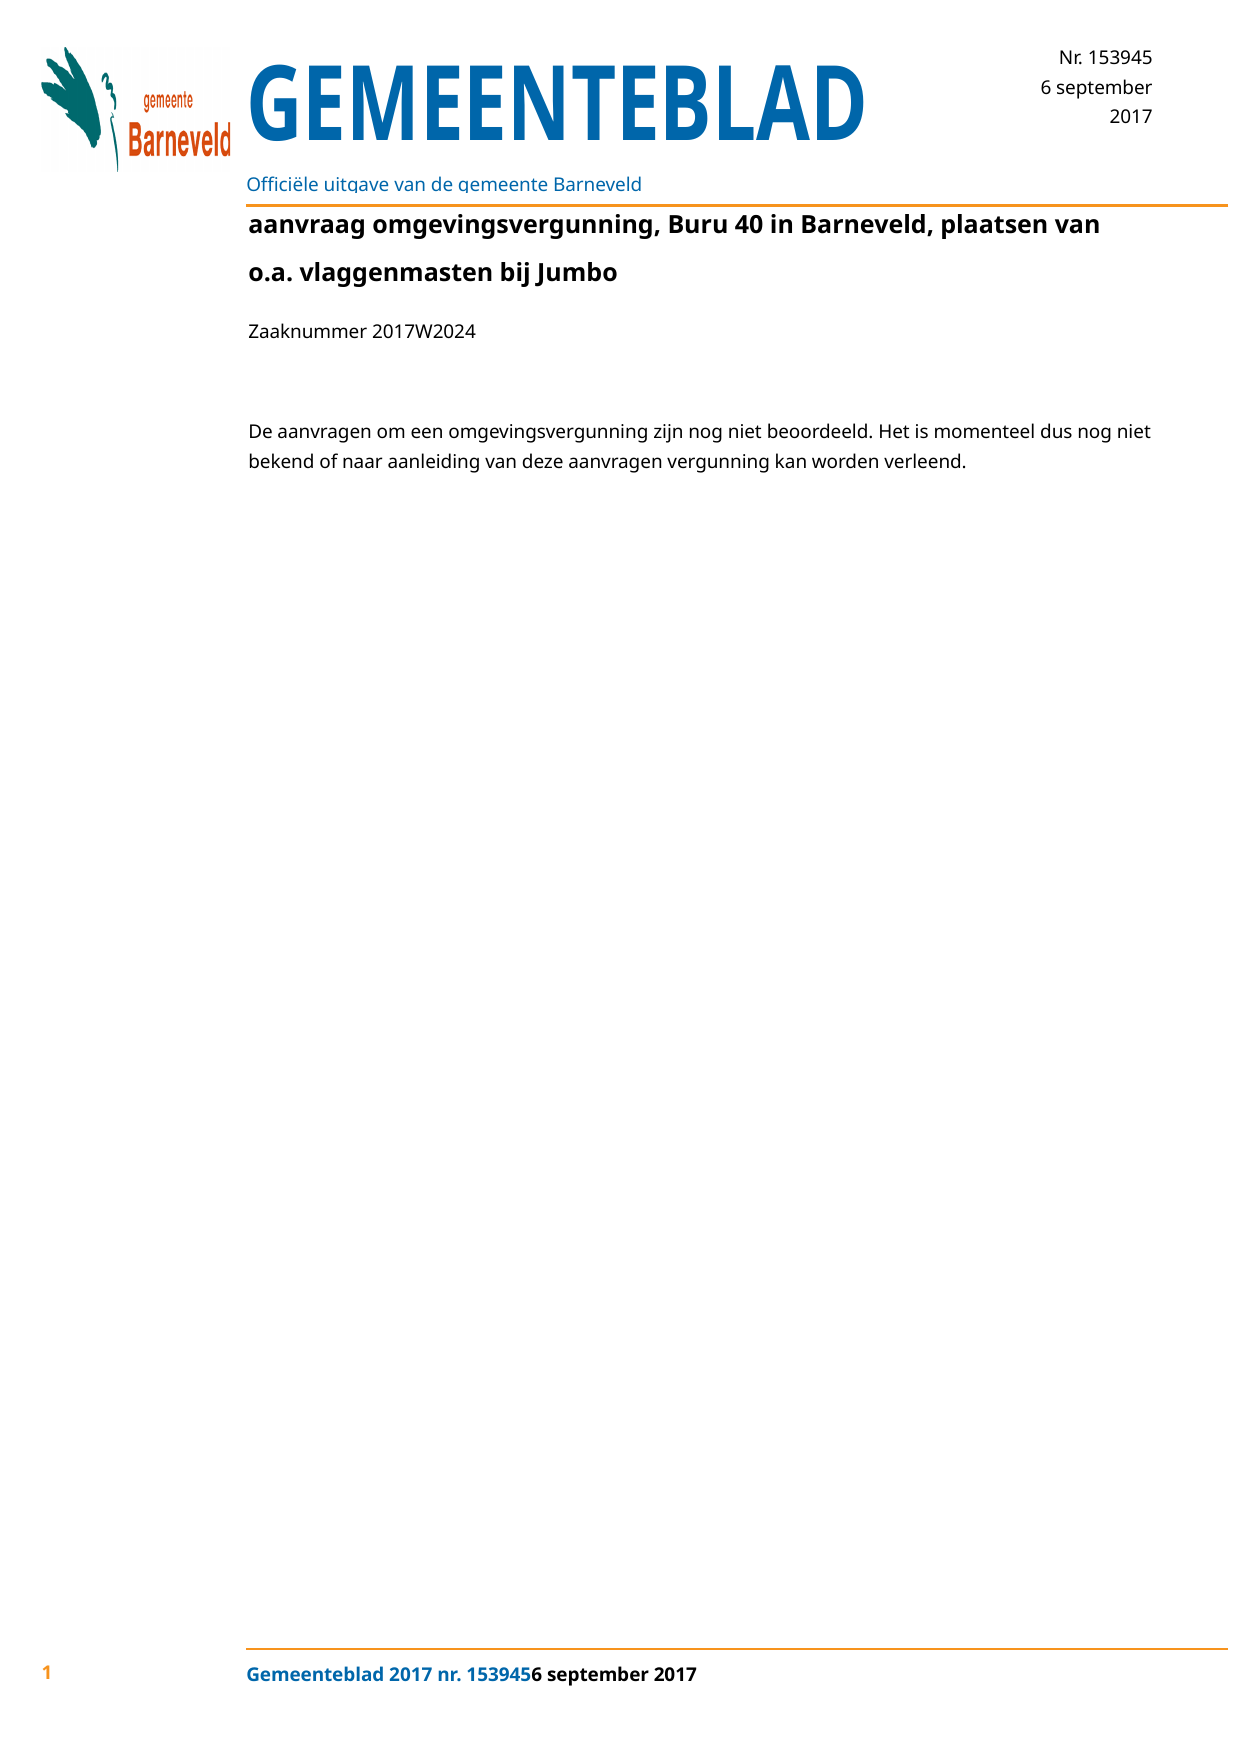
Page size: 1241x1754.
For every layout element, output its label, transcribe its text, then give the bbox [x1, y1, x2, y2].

picture [41, 47, 231, 172]
text De aanvragen om een omgevingsvergunning zijn nog niet beoordeeld. Het is momenteel dus nog niet bekend of naar aanleiding van deze aanvragen vergunning kan worden verleend. [248, 419, 1152, 474]
text aanvraag omgevingsvergunning, Buru 40 in Barneveld, plaatsen van o.a. vlaggenmasten bij Jumbo [248, 207, 1152, 288]
text Zaaknummer 2017W2024 [248, 318, 1152, 344]
